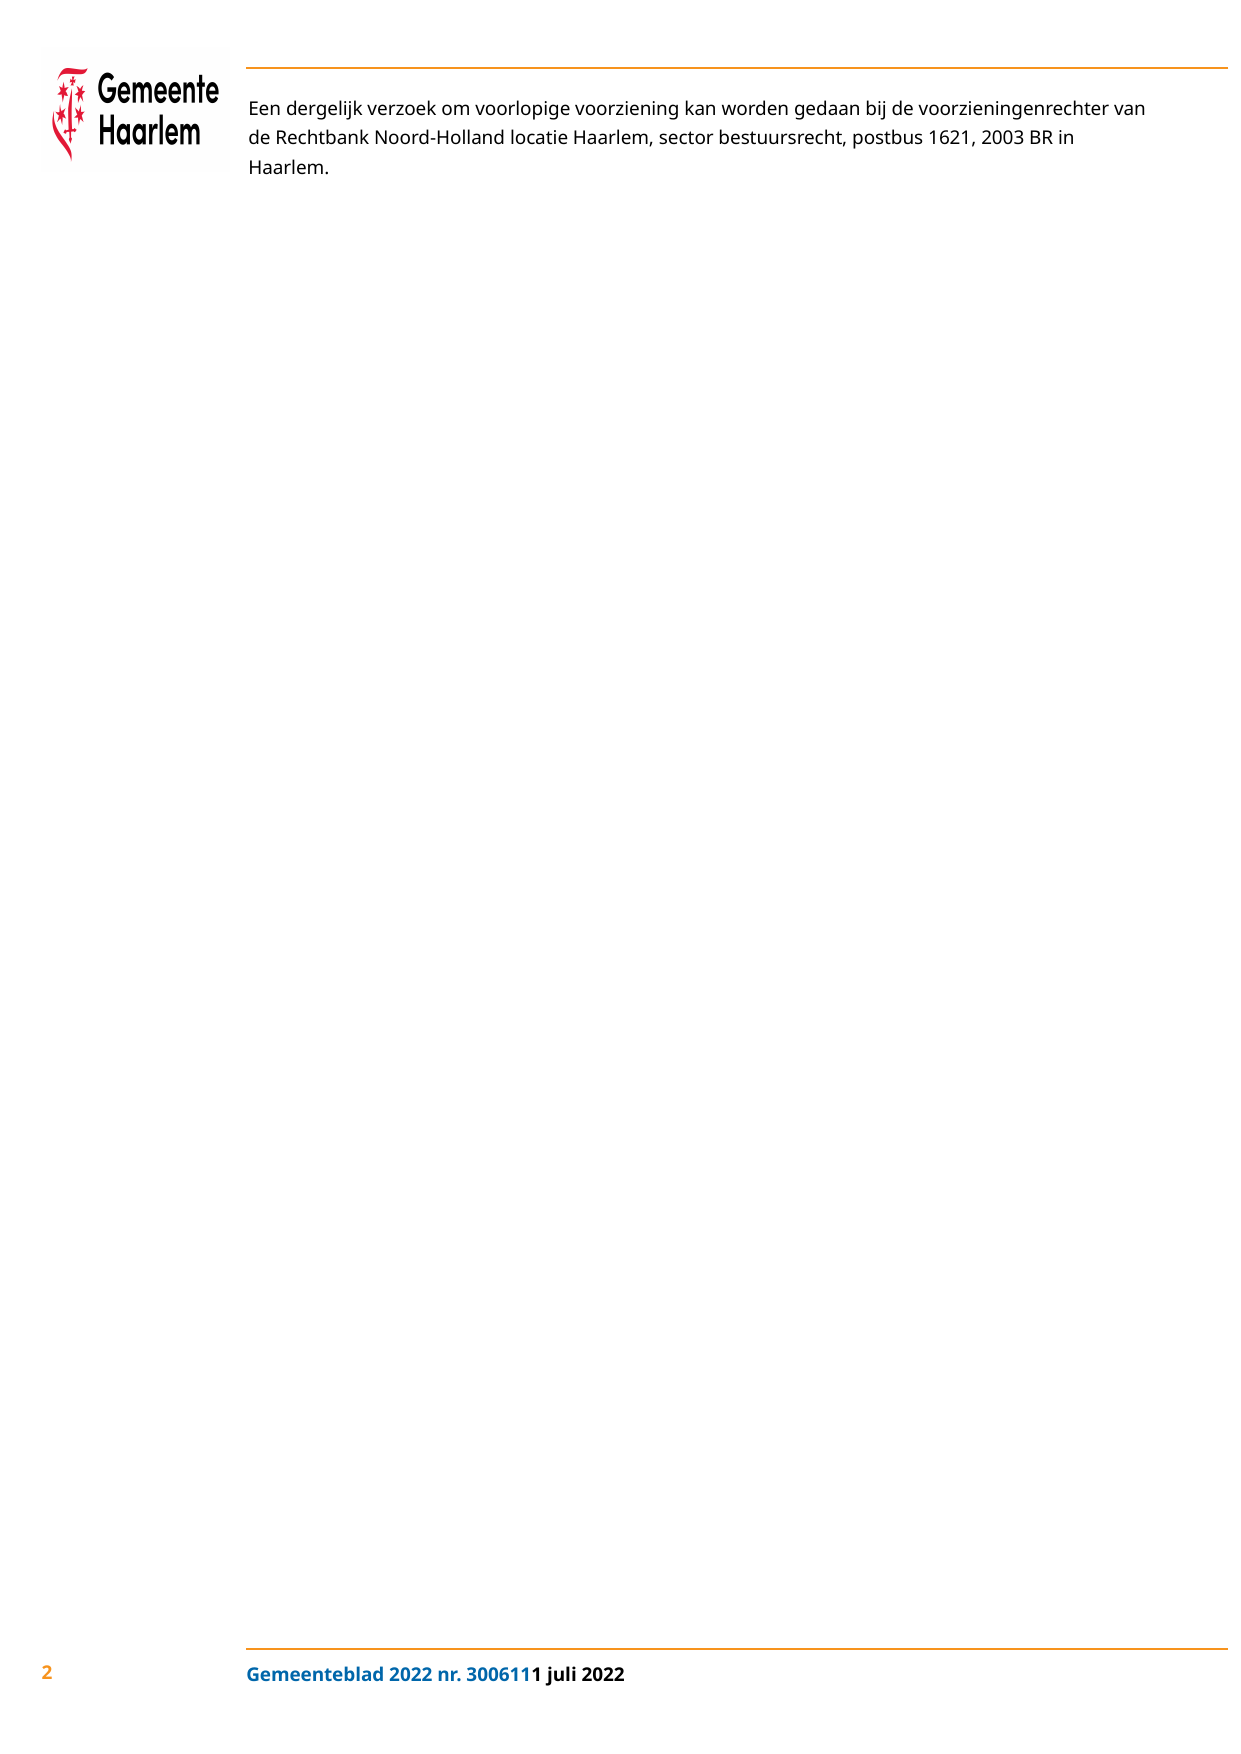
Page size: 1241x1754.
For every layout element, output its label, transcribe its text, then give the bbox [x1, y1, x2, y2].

picture [41, 47, 231, 172]
text Een dergelijk verzoek om voorlopige voorziening kan worden gedaan bij de voorzieningenrechter van de Rechtbank Noord-Holland locatie Haarlem, sector bestuursrecht, postbus 1621, 2003 BR in Haarlem. [248, 95, 1152, 180]
